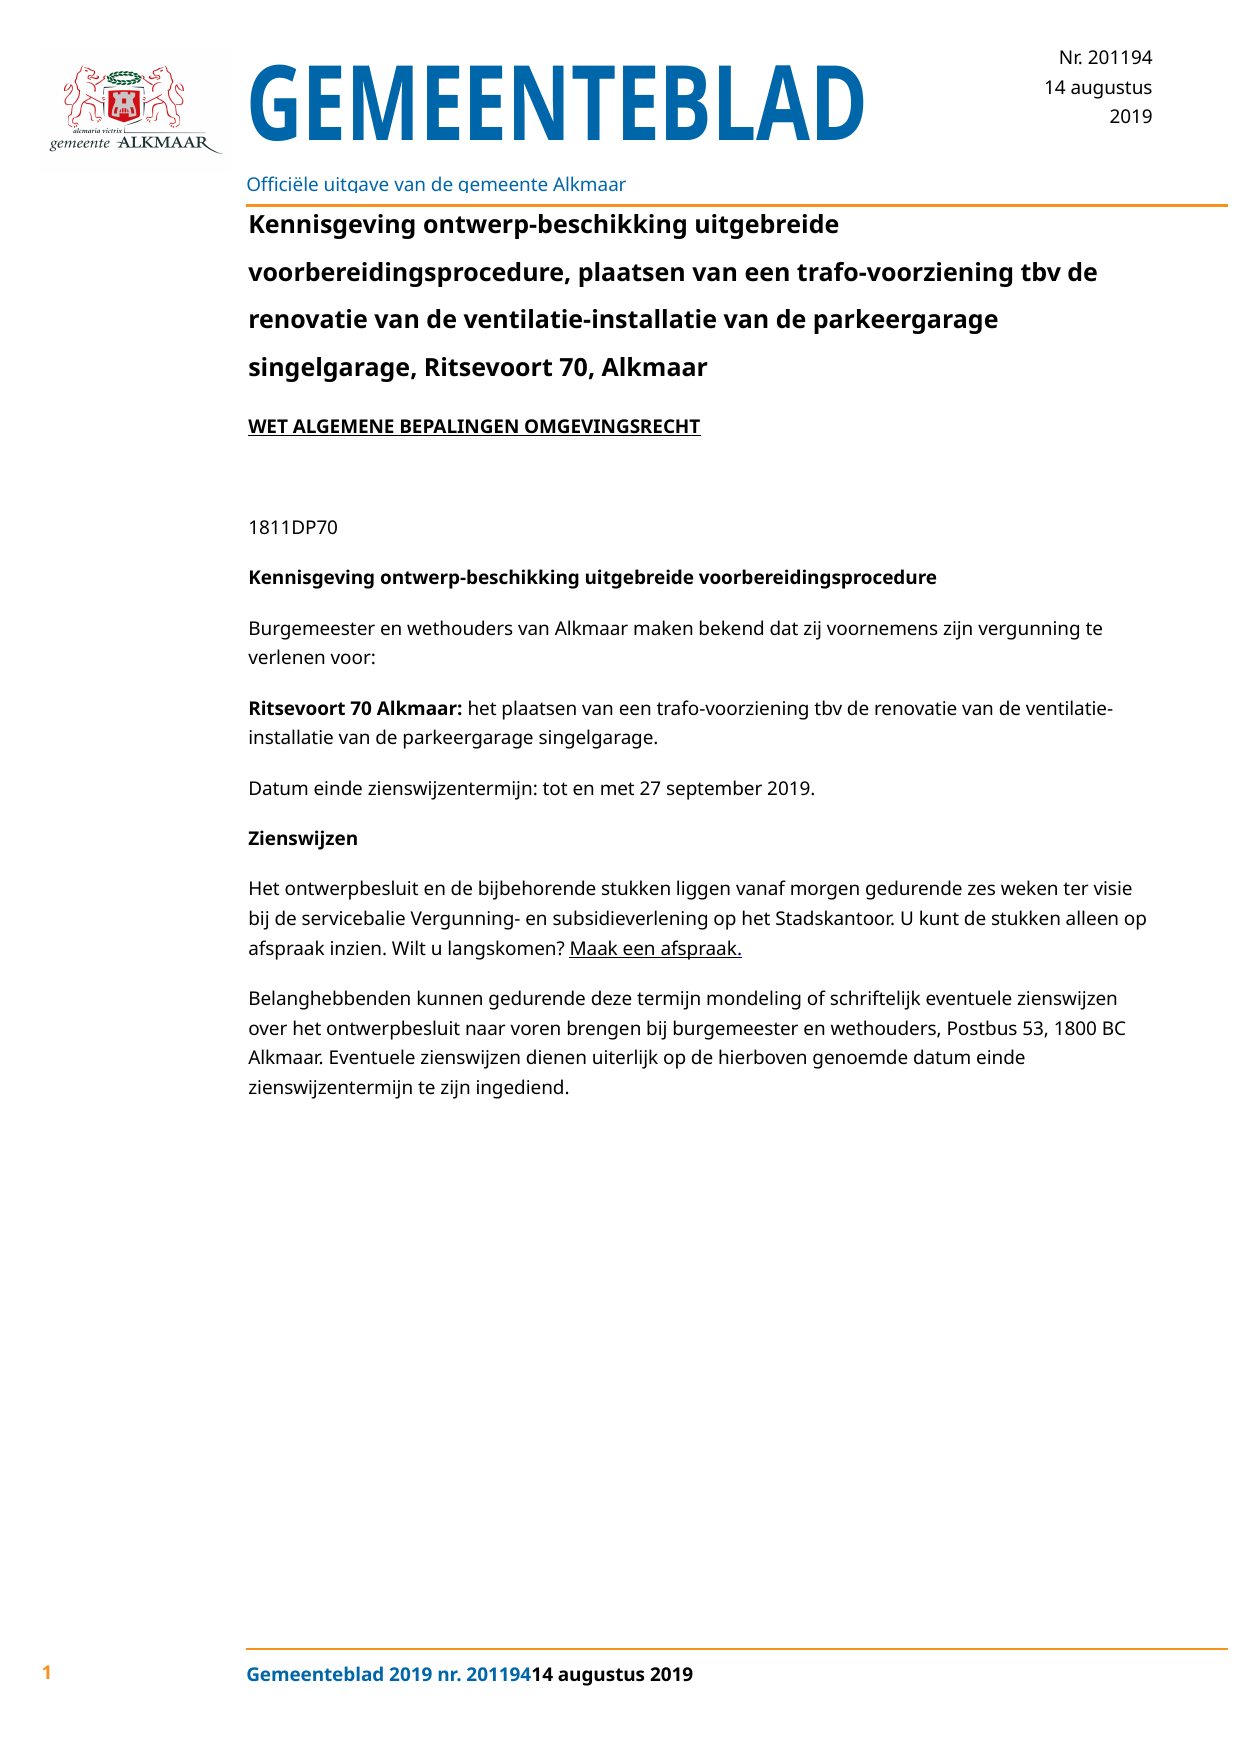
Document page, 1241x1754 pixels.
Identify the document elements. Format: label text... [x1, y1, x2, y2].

text 1811DP70 [248, 514, 1152, 540]
text Datum einde zienswijzentermijn: tot en met 27 september 2019. [248, 775, 1152, 801]
text WET ALGEMENE BEPALINGEN OMGEVINGSRECHT [248, 413, 1152, 439]
text Belanghebbenden kunnen gedurende deze termijn mondeling of schriftelijk eventuele zienswijzen over het ontwerpbesluit naar voren brengen bij burgemeester en wethouders, Postbus 53, 1800 BC Alk­maar. Eventuele zienswijzen dienen uiterlijk op de hierboven genoemde datum einde zienswijzentermijn te zijn ingediend. [248, 985, 1152, 1100]
text Burgemeester en wethouders van Alkmaar maken bekend dat zij voornemens zijn vergunning te verlenen voor: [248, 615, 1152, 670]
text Kennisgeving ontwerp-beschikking uitgebreide voorbereidingsprocedure [248, 564, 1152, 590]
picture [41, 47, 231, 172]
text Ritsevoort 70 Alkmaar: het plaatsen van een trafo-voorziening tbv de renovatie van de ventilatie-installatie van de parkeergarage singelgarage. [248, 695, 1152, 750]
text Kennisgeving ontwerp-beschikking uitgebreide voorbereidingsprocedure, plaatsen van een trafo-voorziening tbv de renovatie van de ventilatie-installatie van de parkeergarage singelgarage, Ritsevoort 70, Alkmaar [248, 207, 1152, 384]
text Het ontwerpbesluit en de bijbehorende stukken liggen vanaf morgen gedurende zes weken ter visie bij de servicebalie Vergunning- en subsidieverlening op het Stadskantoor. U kunt de stukken alleen op afspraak inzien. Wilt u langskomen? Maak een afspraak. [248, 876, 1152, 961]
text Zienswijzen [248, 825, 1152, 851]
